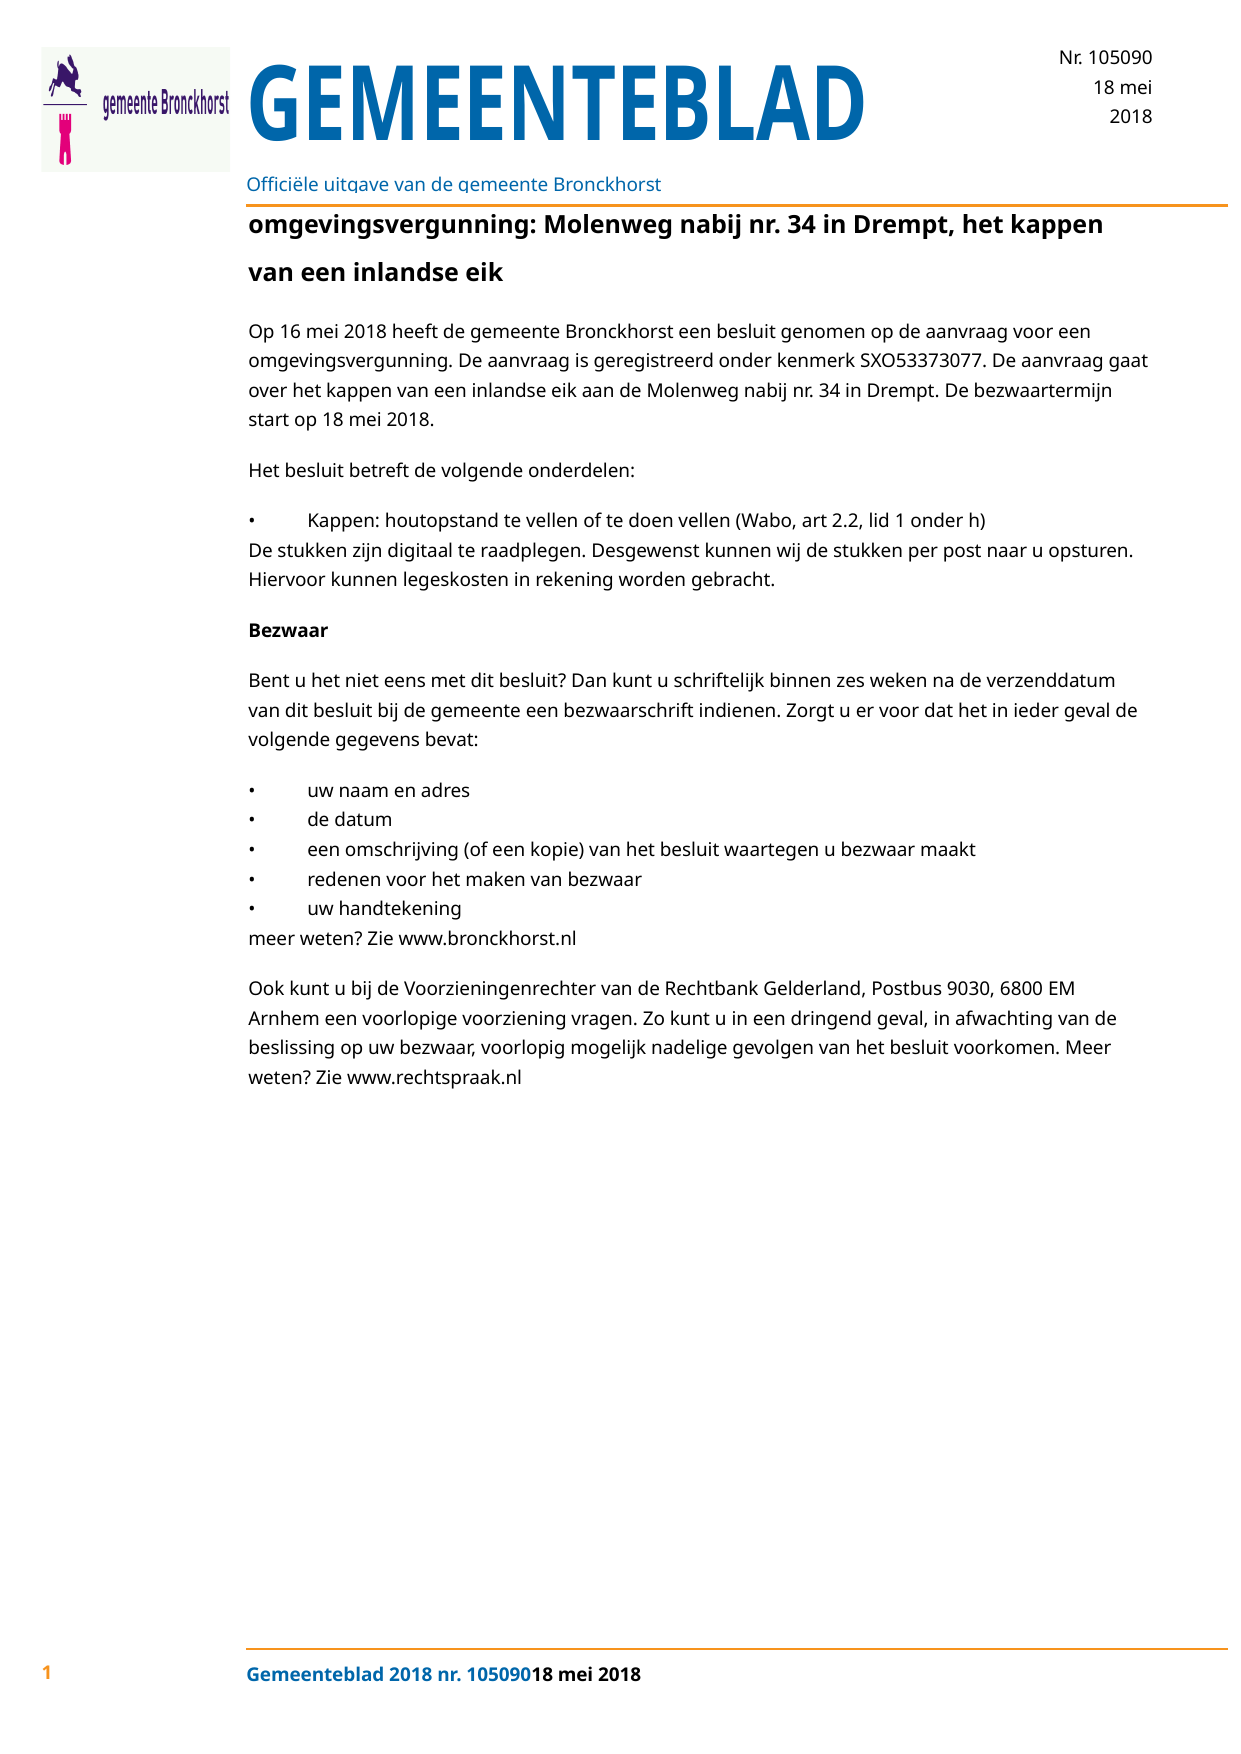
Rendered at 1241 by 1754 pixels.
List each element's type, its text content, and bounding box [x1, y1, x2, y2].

text omgevingsvergunning: Molenweg nabij nr. 34 in Drempt, het kappen van een inlandse eik [248, 207, 1152, 288]
text Bent u het niet eens met dit besluit? Dan kunt u schriftelijk binnen zes weken na de verzenddatum van dit besluit bij de gemeente een bezwaarschrift indienen. Zorgt u er voor dat het in ieder geval de volgende gegevens bevat: [248, 667, 1152, 752]
text meer weten? Zie www.bronckhorst.nl [248, 925, 1152, 951]
text Ook kunt u bij de Voorzieningenrechter van de Rechtbank Gelderland, Postbus 9030, 6800 EM Arnhem een voorlopige voorziening vragen. Zo kunt u in een dringend geval, in afwachting van de beslissing op uw bezwaar, voorlopig mogelijk nadelige gevolgen van het besluit voorkomen. Meer weten? Zie www.rechtspraak.nl [248, 975, 1152, 1090]
text De stukken zijn digitaal te raadplegen. Desgewenst kunnen wij de stukken per post naar u opsturen. Hiervoor kunnen legeskosten in rekening worden gebracht. [248, 537, 1152, 592]
list een omschrijving (of een kopie) van het besluit waartegen u bezwaar maakt [248, 836, 1152, 862]
list uw naam en adres [248, 777, 1152, 803]
list redenen voor het maken van bezwaar [248, 866, 1152, 892]
text Het besluit betreft de volgende onderdelen: [248, 457, 1152, 483]
list de datum [248, 807, 1152, 832]
picture [41, 47, 231, 172]
list uw handtekening [248, 895, 1152, 921]
text Op 16 mei 2018 heeft de gemeente Bronckhorst een besluit genomen op de aanvraag voor een omgevingsvergunning. De aanvraag is geregistreerd onder kenmerk SXO53373077. De aanvraag gaat over het kappen van een inlandse eik aan de Molenweg nabij nr. 34 in Drempt. De bezwaartermijn start op 18 mei 2018. [248, 318, 1152, 432]
list Kappen: houtopstand te vellen of te doen vellen (Wabo, art 2.2, lid 1 onder h) [248, 507, 1152, 533]
text Bezwaar [248, 617, 1152, 643]
